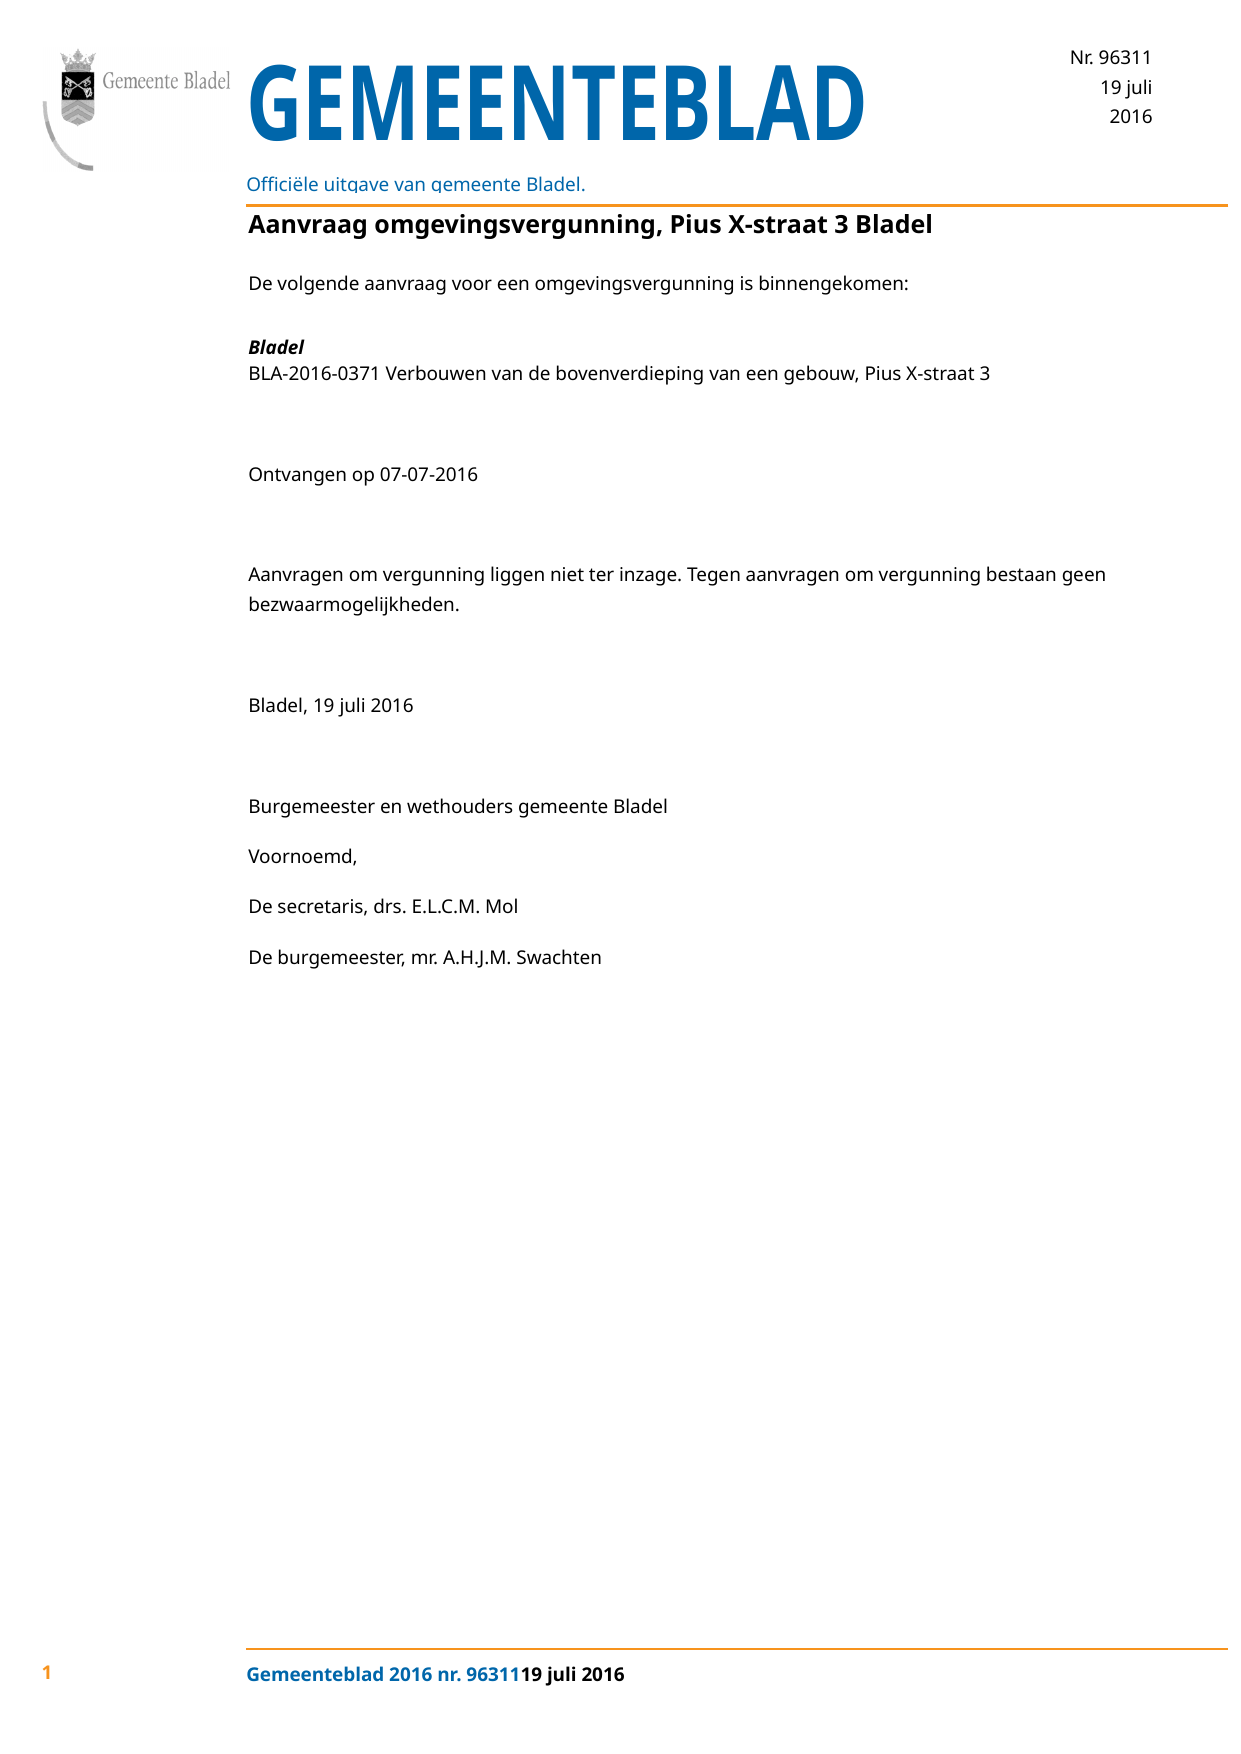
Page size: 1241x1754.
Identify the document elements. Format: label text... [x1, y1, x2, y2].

text Aanvraag omgevingsvergunning, Pius X-straat 3 Bladel [248, 207, 1152, 241]
text De burgemeester, mr. A.H.J.M. Swachten [248, 944, 1152, 970]
picture [41, 47, 231, 172]
text Voornoemd, [248, 843, 1152, 869]
text Bladel, 19 juli 2016 [248, 692, 1152, 718]
text BLA-2016-0371 Verbouwen van de bovenverdieping van een gebouw, Pius X-straat 3 [248, 360, 1152, 386]
text Aanvragen om vergunning liggen niet ter inzage. Tegen aanvragen om vergunning bestaan geen bezwaarmogelijkheden. [248, 562, 1152, 617]
text De volgende aanvraag voor een omgevingsvergunning is binnengekomen: [248, 270, 1152, 296]
text De secretaris, drs. E.L.C.M. Mol [248, 894, 1152, 919]
text Ontvangen op 07-07-2016 [248, 461, 1152, 487]
text Burgemeester en wethouders gemeente Bladel [248, 793, 1152, 819]
text Bladel [248, 334, 1152, 360]
